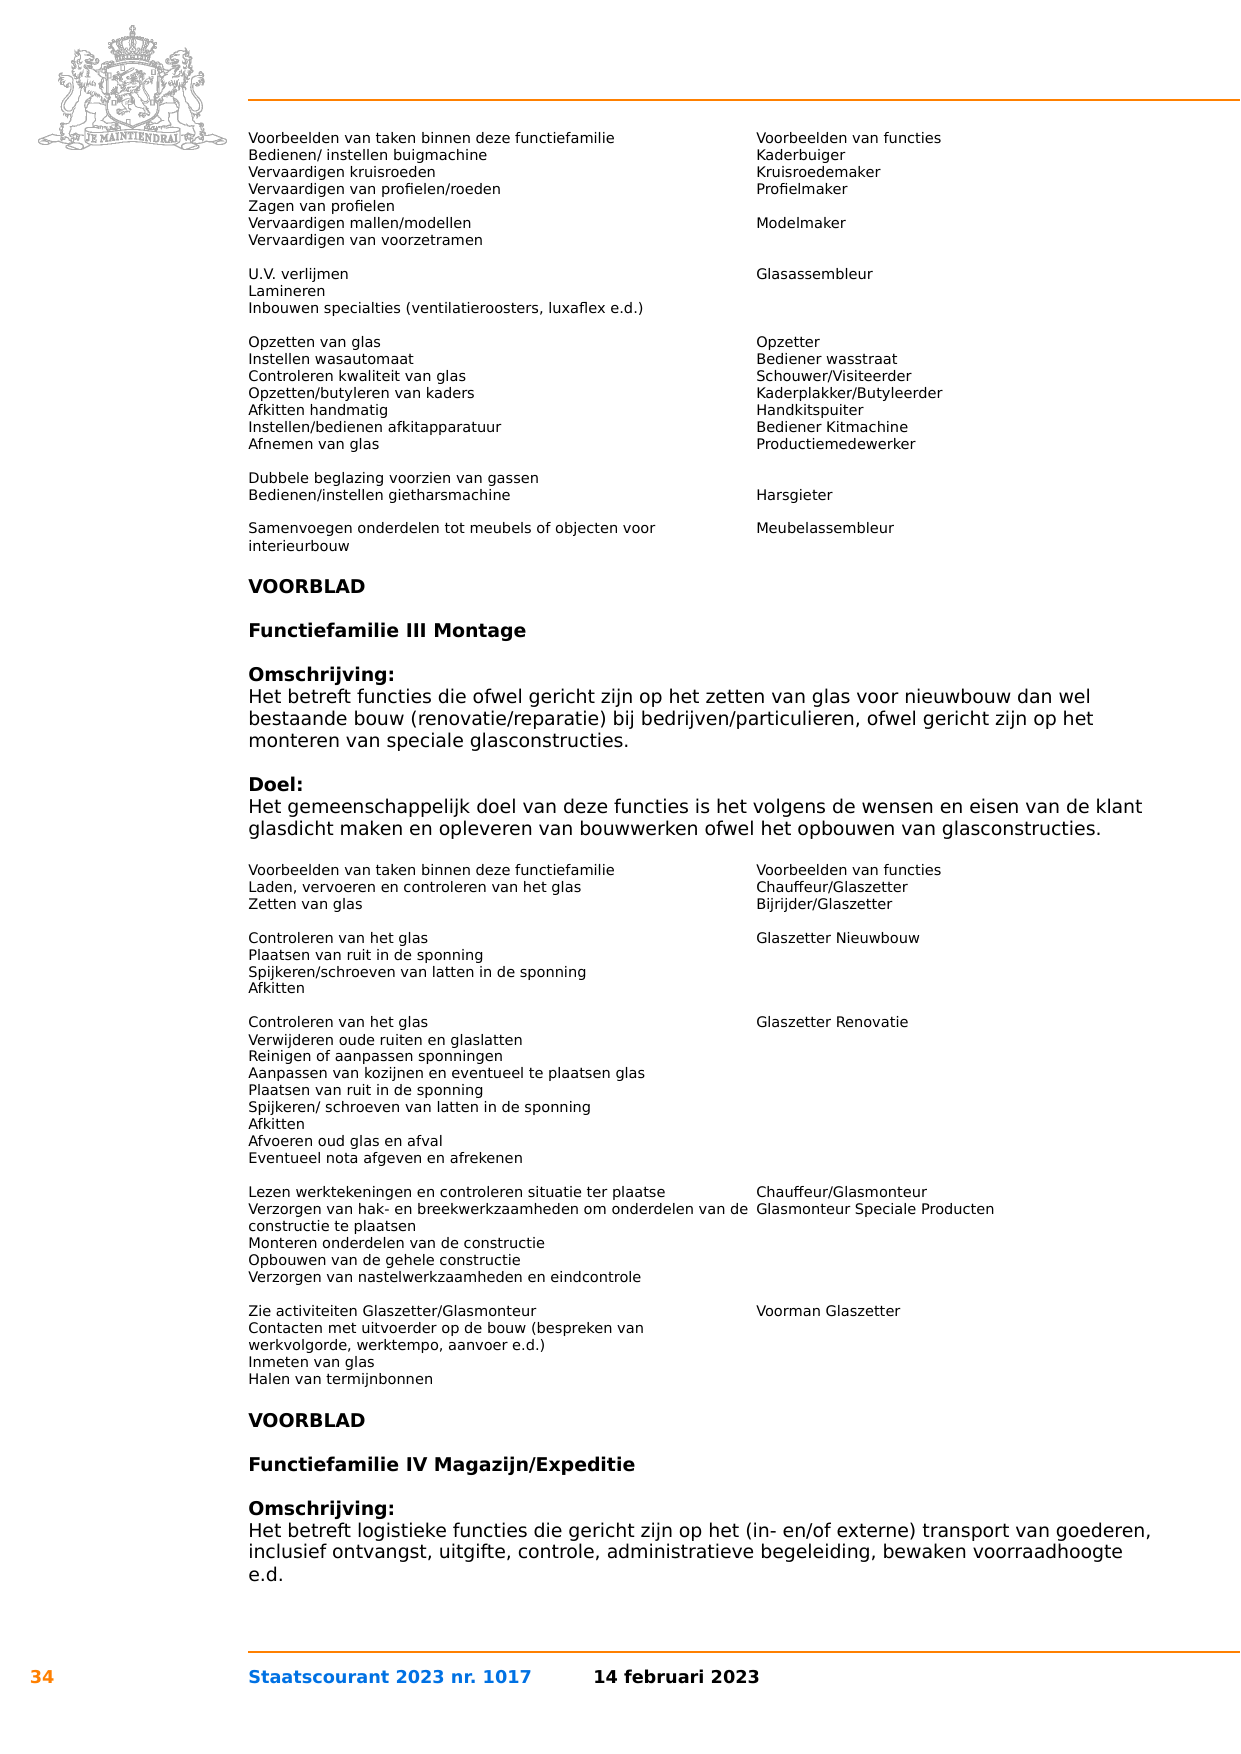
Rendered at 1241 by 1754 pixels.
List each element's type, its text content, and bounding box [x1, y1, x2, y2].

picture [38, 25, 227, 150]
table_cell Opzetter [750, 334, 1163, 351]
table_cell [248, 998, 750, 1014]
text Het betreft logistieke functies die gericht zijn op het (in- en/of externe) transport van goederen, inclusief ontvangst, uitgifte, controle, administratieve begeleiding, bewaken voorraadhoogte e.d. [248, 1519, 1163, 1585]
table_cell Bediener Kitmachine [750, 419, 1163, 436]
table_cell Lezen werktekeningen en controleren situatie ter plaatse [248, 1184, 750, 1201]
table_cell Zetten van glas [248, 896, 750, 912]
table_cell Modelmaker [750, 215, 1163, 249]
table_cell Samenvoegen onderdelen tot meubels of objecten voor interieurbouw [248, 520, 750, 554]
table_cell [248, 1167, 750, 1184]
table_cell Controleren van het glas Plaatsen van ruit in de sponning Spijkeren/schroeven van latten in de sponning Afkitten [248, 930, 750, 997]
table_cell Vervaardigen kruisroeden [248, 164, 750, 181]
table_cell Glaszetter Nieuwbouw [750, 930, 1163, 997]
table_header Voorbeelden van functies [750, 130, 1163, 147]
table_header Voorbeelden van taken binnen deze functiefamilie [248, 862, 750, 878]
table_cell [750, 504, 1163, 520]
table_cell Harsgieter [750, 486, 1163, 503]
table_cell Instellen/bedienen afkitapparatuur [248, 419, 750, 436]
table_cell [248, 317, 750, 334]
table_cell Instellen wasautomaat [248, 351, 750, 368]
text Het gemeenschappelijk doel van deze functies is het volgens de wensen en eisen van de klant glasdicht maken en opleveren van bouwwerken ofwel het opbouwen van glasconstructies. [248, 796, 1163, 840]
table_cell Glasassembleur [750, 266, 1163, 317]
table_cell Kaderbuiger [750, 147, 1163, 164]
table_cell [750, 470, 1163, 486]
table_cell [750, 998, 1163, 1014]
table_cell [750, 453, 1163, 469]
table_cell Meubelassembleur [750, 520, 1163, 554]
table_cell Controleren van het glas Verwijderen oude ruiten en glaslatten Reinigen of aanpassen sponningen Aanpassen van kozijnen en eventueel te plaatsen glas Plaatsen van ruit in de sponning Spijkeren/ schroeven van latten in de sponning Afkitten Afvoeren oud glas en afval Eventueel nota afgeven en afrekenen [248, 1014, 750, 1167]
table_cell Verzorgen van hak- en breekwerkzaamheden om onderdelen van de constructie te plaatsen Monteren onderdelen van de constructie Opbouwen van de gehele constructie Verzorgen van nastelwerkzaamheden en eindcontrole [248, 1201, 750, 1286]
subtitle VOORBLAD [248, 1410, 1163, 1432]
table_cell Dubbele beglazing voorzien van gassen [248, 470, 750, 486]
table_cell Bedienen/instellen gietharsmachine [248, 486, 750, 503]
table_cell Afkitten handmatig [248, 402, 750, 418]
table_cell Vervaardigen mallen/modellen Vervaardigen van voorzetramen [248, 215, 750, 249]
table_cell [750, 317, 1163, 334]
table_cell Profielmaker [750, 181, 1163, 215]
table_cell Glaszetter Renovatie [750, 1014, 1163, 1167]
text Doel: [248, 774, 1163, 796]
table_cell Opzetten van glas [248, 334, 750, 351]
text Het betreft functies die ofwel gericht zijn op het zetten van glas voor nieuwbouw dan wel bestaande bouw (renovatie/reparatie) bij bedrijven/particulieren, ofwel gericht zijn op het monteren van speciale glasconstructies. [248, 686, 1163, 752]
table_cell Zie activiteiten Glaszetter/Glasmonteur Contacten met uitvoerder op de bouw (bespreken van werkvolgorde, werktempo, aanvoer e.d.) Inmeten van glas Halen van termijnbonnen [248, 1303, 750, 1388]
text Omschrijving: [248, 664, 1163, 686]
table_cell Controleren kwaliteit van glas [248, 368, 750, 384]
table_header Voorbeelden van taken binnen deze functiefamilie [248, 130, 750, 147]
table_cell [750, 249, 1163, 266]
table_cell Handkitspuiter [750, 402, 1163, 418]
table_cell [248, 453, 750, 469]
table_cell [750, 1286, 1163, 1303]
table_cell Laden, vervoeren en controleren van het glas [248, 879, 750, 896]
table_cell [248, 1286, 750, 1303]
table_cell [750, 1167, 1163, 1184]
table_cell [750, 913, 1163, 929]
table_cell [248, 249, 750, 266]
table_cell Productiemedewerker [750, 436, 1163, 452]
table_cell Opzetten/butyleren van kaders [248, 385, 750, 402]
table_cell Chauffeur/Glasmonteur [750, 1184, 1163, 1201]
table_cell Bedienen/ instellen buigmachine [248, 147, 750, 164]
subtitle Functiefamilie IV Magazijn/Expeditie [248, 1454, 1163, 1476]
subtitle VOORBLAD [248, 576, 1163, 598]
table_header Voorbeelden van functies [750, 862, 1163, 878]
table_cell Kaderplakker/Butyleerder [750, 385, 1163, 402]
table_cell Bediener wasstraat [750, 351, 1163, 368]
table_cell Voorman Glaszetter [750, 1303, 1163, 1388]
text Omschrijving: [248, 1497, 1163, 1519]
subtitle Functiefamilie III Montage [248, 620, 1163, 642]
table_cell Vervaardigen van profielen/roeden Zagen van profielen [248, 181, 750, 215]
table_cell [248, 504, 750, 520]
table_cell Afnemen van glas [248, 436, 750, 452]
table_cell Glasmonteur Speciale Producten [750, 1201, 1163, 1286]
table_cell Bijrijder/Glaszetter [750, 896, 1163, 912]
table_cell Kruisroedemaker [750, 164, 1163, 181]
table_cell Schouwer/Visiteerder [750, 368, 1163, 384]
table_cell Chauffeur/Glaszetter [750, 879, 1163, 896]
table_cell [248, 913, 750, 929]
table_cell U.V. verlijmen Lamineren Inbouwen specialties (ventilatieroosters, luxaflex e.d.) [248, 266, 750, 317]
